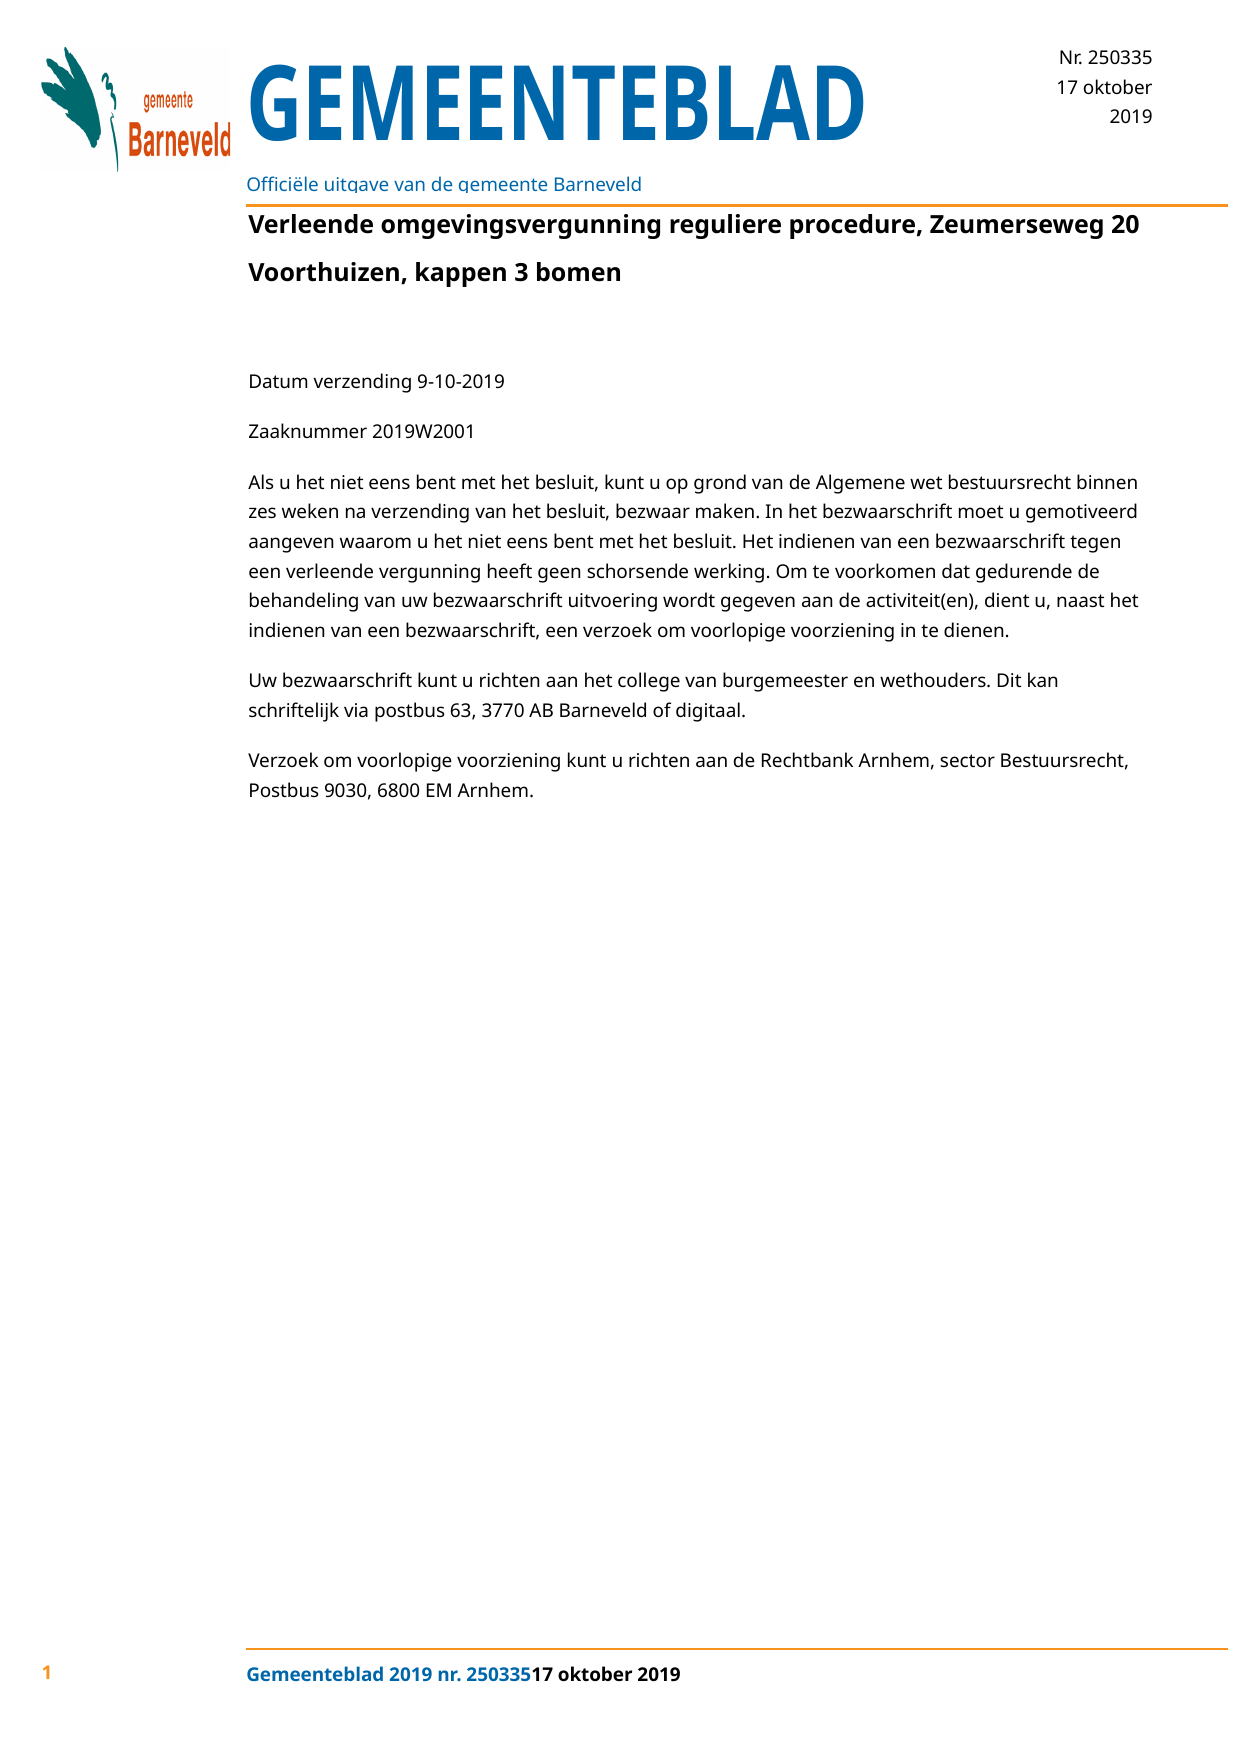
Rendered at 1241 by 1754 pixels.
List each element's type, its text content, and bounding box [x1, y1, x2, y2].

picture [41, 47, 231, 172]
text Als u het niet eens bent met het besluit, kunt u op grond van de Algemene wet bestuursrecht binnen zes weken na verzending van het besluit, bezwaar maken. In het bezwaarschrift moet u gemotiveerd aangeven waarom u het niet eens bent met het besluit. Het indienen van een bezwaarschrift tegen een verleende vergunning heeft geen schorsende werking. Om te voorkomen dat gedurende de behandeling van uw bezwaarschrift uitvoering wordt gegeven aan de activiteit(en), dient u, naast het indienen van een bezwaarschrift, een verzoek om voorlopige voorziening in te dienen. [248, 469, 1152, 643]
text Zaaknummer 2019W2001 [248, 419, 1152, 444]
text Verzoek om voorlopige voorziening kunt u richten aan de Rechtbank Arnhem, sector Bestuursrecht, Postbus 9030, 6800 EM Arnhem. [248, 747, 1152, 803]
text Uw bezwaarschrift kunt u richten aan het college van burgemeester en wethouders. Dit kan schriftelijk via postbus 63, 3770 AB Barneveld of digitaal. [248, 667, 1152, 723]
text Datum verzending 9-10-2019 [248, 368, 1152, 394]
text Verleende omgevingsvergunning reguliere procedure, Zeumerseweg 20 Voorthuizen, kappen 3 bomen [248, 207, 1152, 288]
